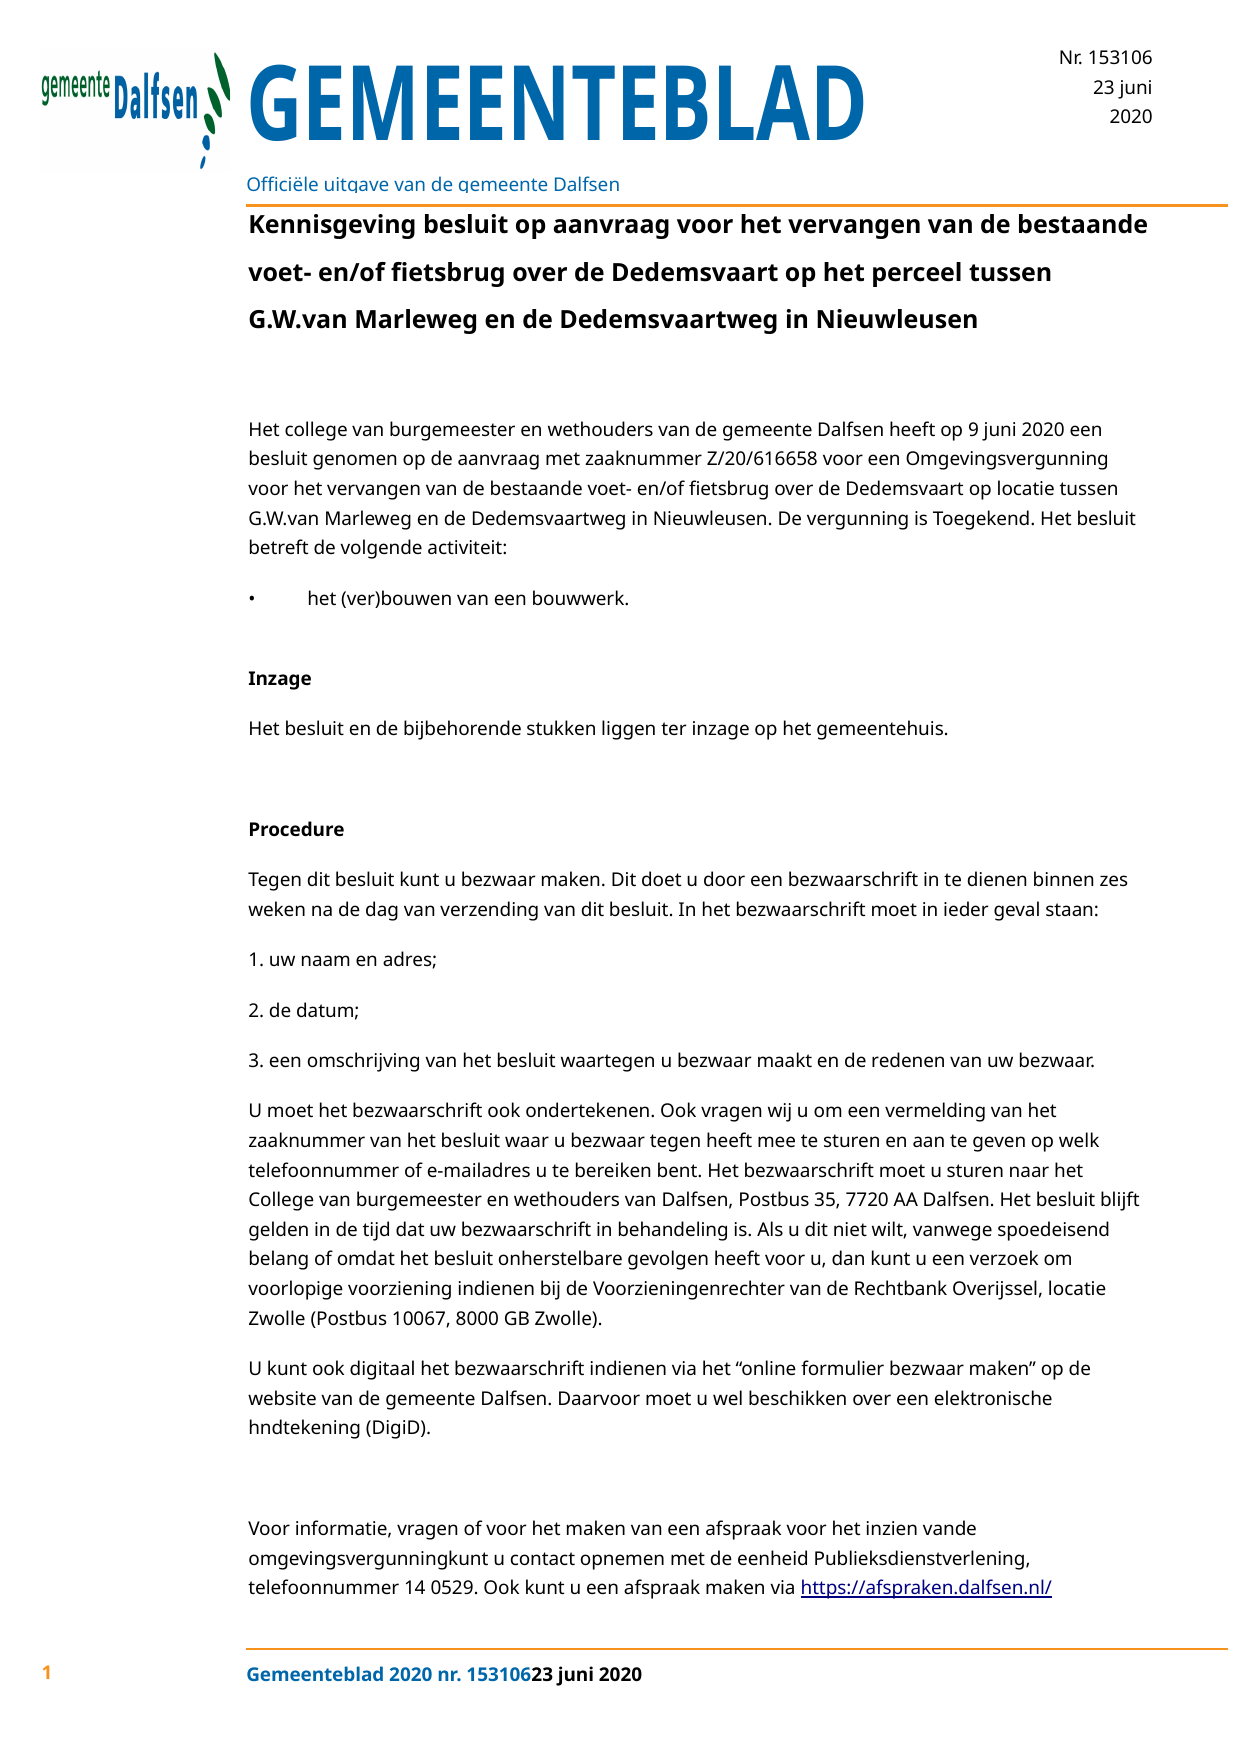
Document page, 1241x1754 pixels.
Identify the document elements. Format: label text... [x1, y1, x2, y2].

text Procedure [248, 816, 1152, 842]
text Het besluit en de bijbehorende stukken liggen ter inzage op het gemeentehuis. [248, 715, 1152, 741]
list het (ver)bouwen van een bouwwerk. [248, 585, 1152, 610]
text 3. een omschrijving van het besluit waartegen u bezwaar maakt en de redenen van uw bezwaar. [248, 1047, 1152, 1073]
text Inzage [248, 665, 1152, 690]
text Voor informatie, vragen of voor het maken van een afspraak voor het inzien vande omgevingsvergunningkunt u contact opnemen met de eenheid Publieksdienstverlening, telefoonnummer 14 0529. Ook kunt u een afspraak maken via https://afspraken.dalfsen.nl/ [248, 1515, 1152, 1600]
text Tegen dit besluit kunt u bezwaar maken. Dit doet u door een bezwaarschrift in te dienen binnen zes weken na de dag van verzending van dit besluit. In het bezwaarschrift moet in ieder geval staan: [248, 866, 1152, 922]
text Kennisgeving besluit op aanvraag voor het vervangen van de bestaande voet- en/of fietsbrug over de Dedemsvaart op het perceel tussen G.W.van Marleweg en de Dedemsvaartweg in Nieuwleusen [248, 207, 1152, 336]
picture [41, 47, 231, 172]
text U kunt ook digitaal het bezwaarschrift indienen via het “online formulier bezwaar maken” op de website van de gemeente Dalfsen. Daarvoor moet u wel beschikken over een elektronische hndtekening (DigiD). [248, 1355, 1152, 1440]
text 2. de datum; [248, 997, 1152, 1022]
text U moet het bezwaarschrift ook ondertekenen. Ook vragen wij u om een vermelding van het zaaknummer van het besluit waar u bezwaar tegen heeft mee te sturen en aan te geven op welk telefoonnummer of e-mailadres u te bereiken bent. Het bezwaarschrift moet u sturen naar het College van burgemeester en wethouders van Dalfsen, Postbus 35, 7720 AA Dalfsen. Het besluit blijft gelden in de tijd dat uw bezwaarschrift in behandeling is. Als u dit niet wilt, vanwege spoedeisend belang of omdat het besluit onherstelbare gevolgen heeft voor u, dan kunt u een verzoek om voorlopige voorziening indienen bij de Voorzieningenrechter van de Rechtbank Overijssel, locatie Zwolle (Postbus 10067, 8000 GB Zwolle). [248, 1098, 1152, 1330]
text Het college van burgemeester en wethouders van de gemeente Dalfsen heeft op 9 juni 2020 een besluit genomen op de aanvraag met zaaknummer Z/20/616658 voor een Omgevingsvergunning voor het vervangen van de bestaande voet- en/of fietsbrug over de Dedemsvaart op locatie tussen G.W.van Marleweg en de Dedemsvaartweg in Nieuwleusen. De vergunning is Toegekend. Het besluit betreft de volgende activiteit: [248, 416, 1152, 560]
text 1. uw naam en adres; [248, 946, 1152, 972]
